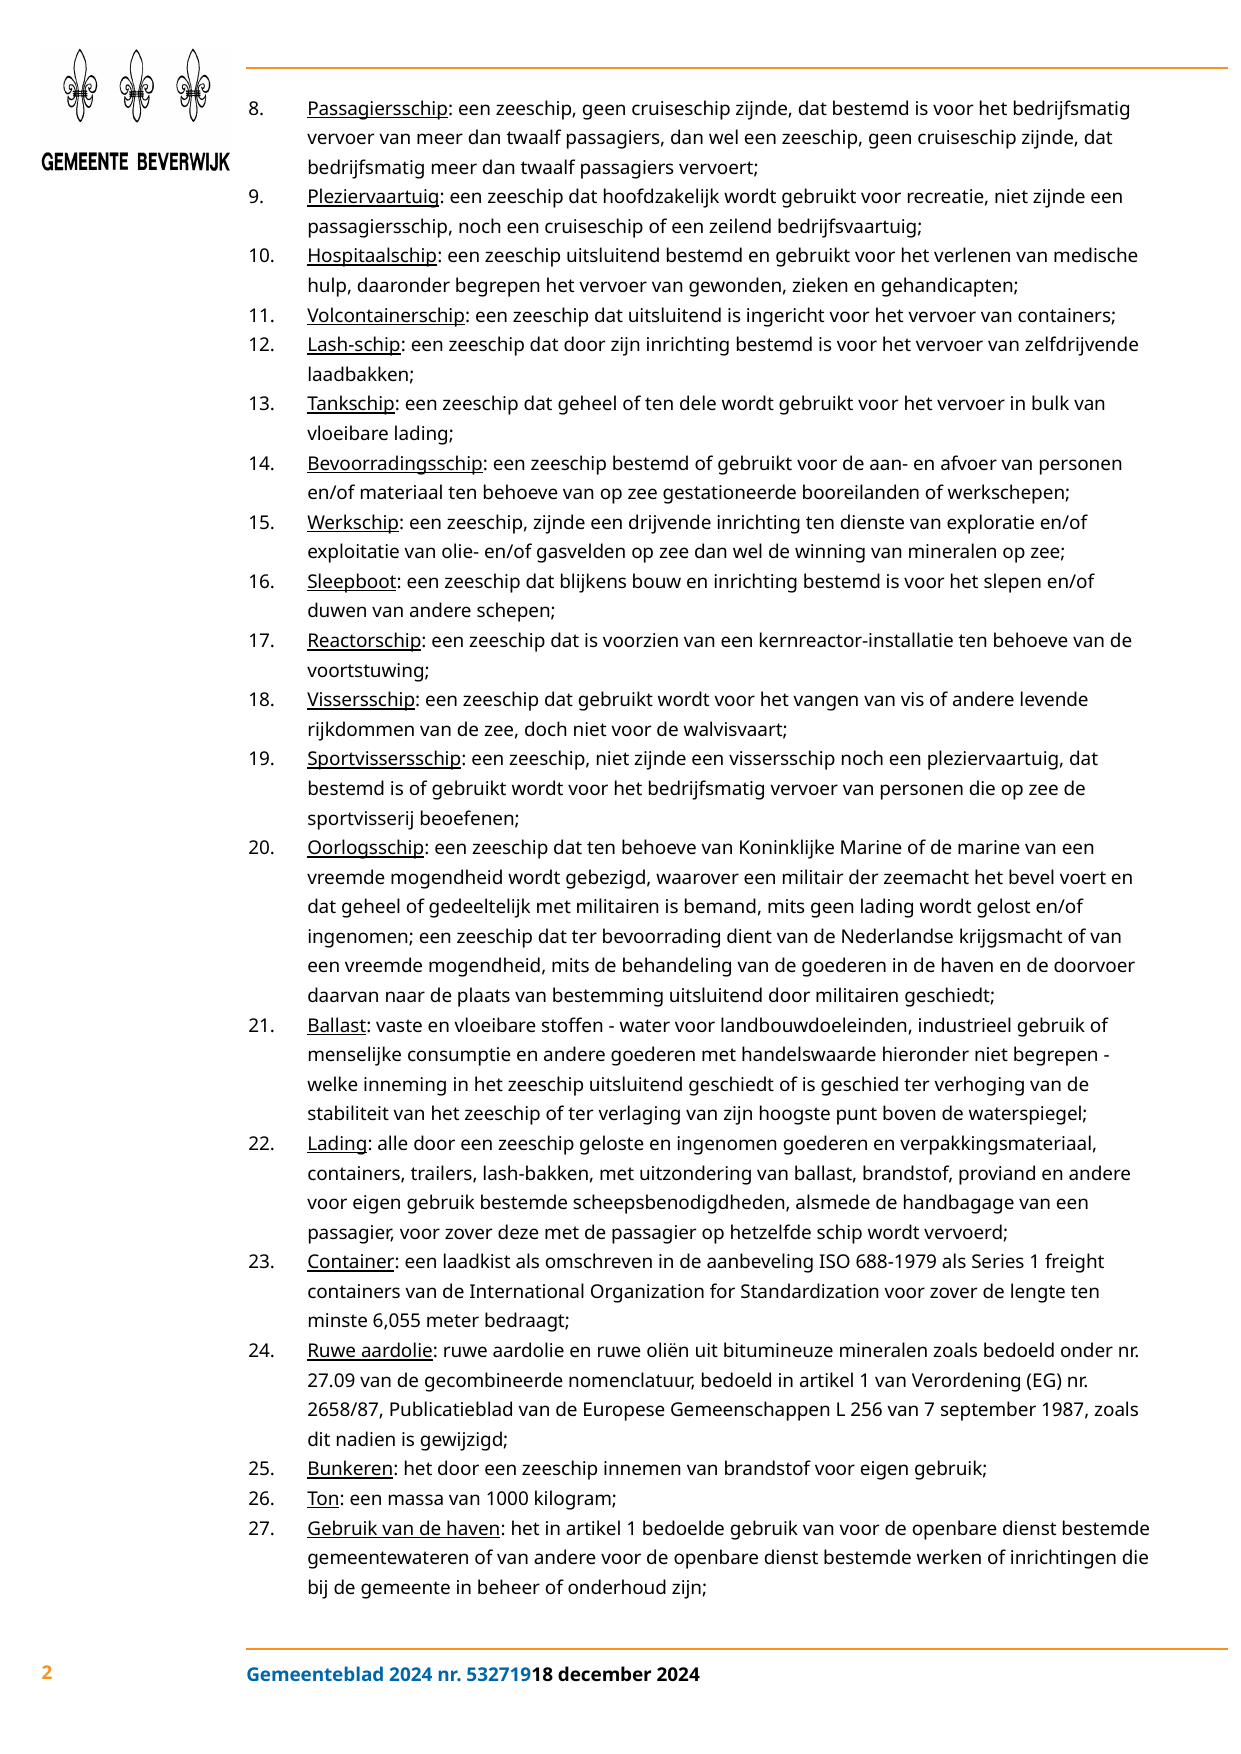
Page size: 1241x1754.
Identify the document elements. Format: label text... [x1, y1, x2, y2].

list Ruwe aardolie: ruwe aardolie en ruwe oliën uit bitumineuze mineralen zoals bedoeld onder nr. 27.09 van de gecombineerde nomenclatuur, bedoeld in artikel 1 van Verordening (EG) nr. 2658/87, Publicatieblad van de Europese Gemeenschappen L 256 van 7 september 1987, zoals dit nadien is gewijzigd; [248, 1337, 1152, 1452]
list Vissersschip: een zeeschip dat gebruikt wordt voor het vangen van vis of andere levende rijkdommen van de zee, doch niet voor de walvisvaart; [248, 686, 1152, 742]
list Bunkeren: het door een zeeschip innemen van brandstof voor eigen gebruik; [248, 1456, 1152, 1481]
list Lash-schip: een zeeschip dat door zijn inrichting bestemd is voor het vervoer van zelfdrijvende laadbakken; [248, 331, 1152, 387]
list Pleziervaartuig: een zeeschip dat hoofdzakelijk wordt gebruikt voor recreatie, niet zijnde een passagiersschip, noch een cruiseschip of een zeilend bedrijfsvaartuig; [248, 183, 1152, 239]
list Sleepboot: een zeeschip dat blijkens bouw en inrichting bestemd is voor het slepen en/of duwen van andere schepen; [248, 568, 1152, 623]
list Reactorschip: een zeeschip dat is voorzien van een kernreactor-installatie ten behoeve van de voortstuwing; [248, 627, 1152, 683]
list Hospitaalschip: een zeeschip uitsluitend bestemd en gebruikt voor het verlenen van medische hulp, daaronder begrepen het vervoer van gewonden, zieken en gehandicapten; [248, 243, 1152, 298]
list Container: een laadkist als omschreven in de aanbeveling ISO 688-1979 als Series 1 freight containers van de International Organization for Standardization voor zover de lengte ten minste 6,055 meter bedraagt; [248, 1248, 1152, 1333]
list Bevoorradingsschip: een zeeschip bestemd of gebruikt voor de aan- en afvoer van personen en/of materiaal ten behoeve van op zee gestationeerde booreilanden of werkschepen; [248, 450, 1152, 505]
list Tankschip: een zeeschip dat geheel of ten dele wordt gebruikt voor het vervoer in bulk van vloeibare lading; [248, 391, 1152, 446]
list Sportvissersschip: een zeeschip, niet zijnde een vissersschip noch een pleziervaartuig, dat bestemd is of gebruikt wordt voor het bedrijfsmatig vervoer van personen die op zee de sportvisserij beoefenen; [248, 746, 1152, 831]
list Lading: alle door een zeeschip geloste en ingenomen goederen en verpakkingsmateriaal, containers, trailers, lash-bakken, met uitzondering van ballast, brandstof, proviand en andere voor eigen gebruik bestemde scheepsbenodigdheden, alsmede de handbagage van een passagier, voor zover deze met de passagier op hetzelfde schip wordt vervoerd; [248, 1130, 1152, 1245]
list Ballast: vaste en vloeibare stoffen - water voor landbouwdoeleinden, industrieel gebruik of menselijke consumptie en andere goederen met handelswaarde hieronder niet begrepen - welke inneming in het zeeschip uitsluitend geschiedt of is geschied ter verhoging van de stabiliteit van het zeeschip of ter verlaging van zijn hoogste punt boven de waterspiegel; [248, 1012, 1152, 1126]
list Oorlogsschip: een zeeschip dat ten behoeve van Koninklijke Marine of de marine van een vreemde mogendheid wordt gebezigd, waarover een militair der zeemacht het bevel voert en dat geheel of gedeeltelijk met militairen is bemand, mits geen lading wordt gelost en/of ingenomen; een zeeschip dat ter bevoorrading dient van de Nederlandse krijgsmacht of van een vreemde mogendheid, mits de behandeling van de goederen in de haven en de doorvoer daarvan naar de plaats van bestemming uitsluitend door militairen geschiedt; [248, 834, 1152, 1008]
picture [41, 47, 231, 172]
list Ton: een massa van 1000 kilogram; [248, 1485, 1152, 1511]
list Werkschip: een zeeschip, zijnde een drijvende inrichting ten dienste van exploratie en/of exploitatie van olie- en/of gasvelden op zee dan wel de winning van mineralen op zee; [248, 509, 1152, 564]
list Volcontainerschip: een zeeschip dat uitsluitend is ingericht voor het vervoer van containers; [248, 302, 1152, 328]
list Passagiersschip: een zeeschip, geen cruiseschip zijnde, dat bestemd is voor het bedrijfsmatig vervoer van meer dan twaalf passagiers, dan wel een zeeschip, geen cruiseschip zijnde, dat bedrijfsmatig meer dan twaalf passagiers vervoert; [248, 95, 1152, 180]
list Gebruik van de haven: het in artikel 1 bedoelde gebruik van voor de openbare dienst bestemde gemeentewateren of van andere voor de openbare dienst bestemde werken of inrichtingen die bij de gemeente in beheer of onderhoud zijn; [248, 1515, 1152, 1600]
